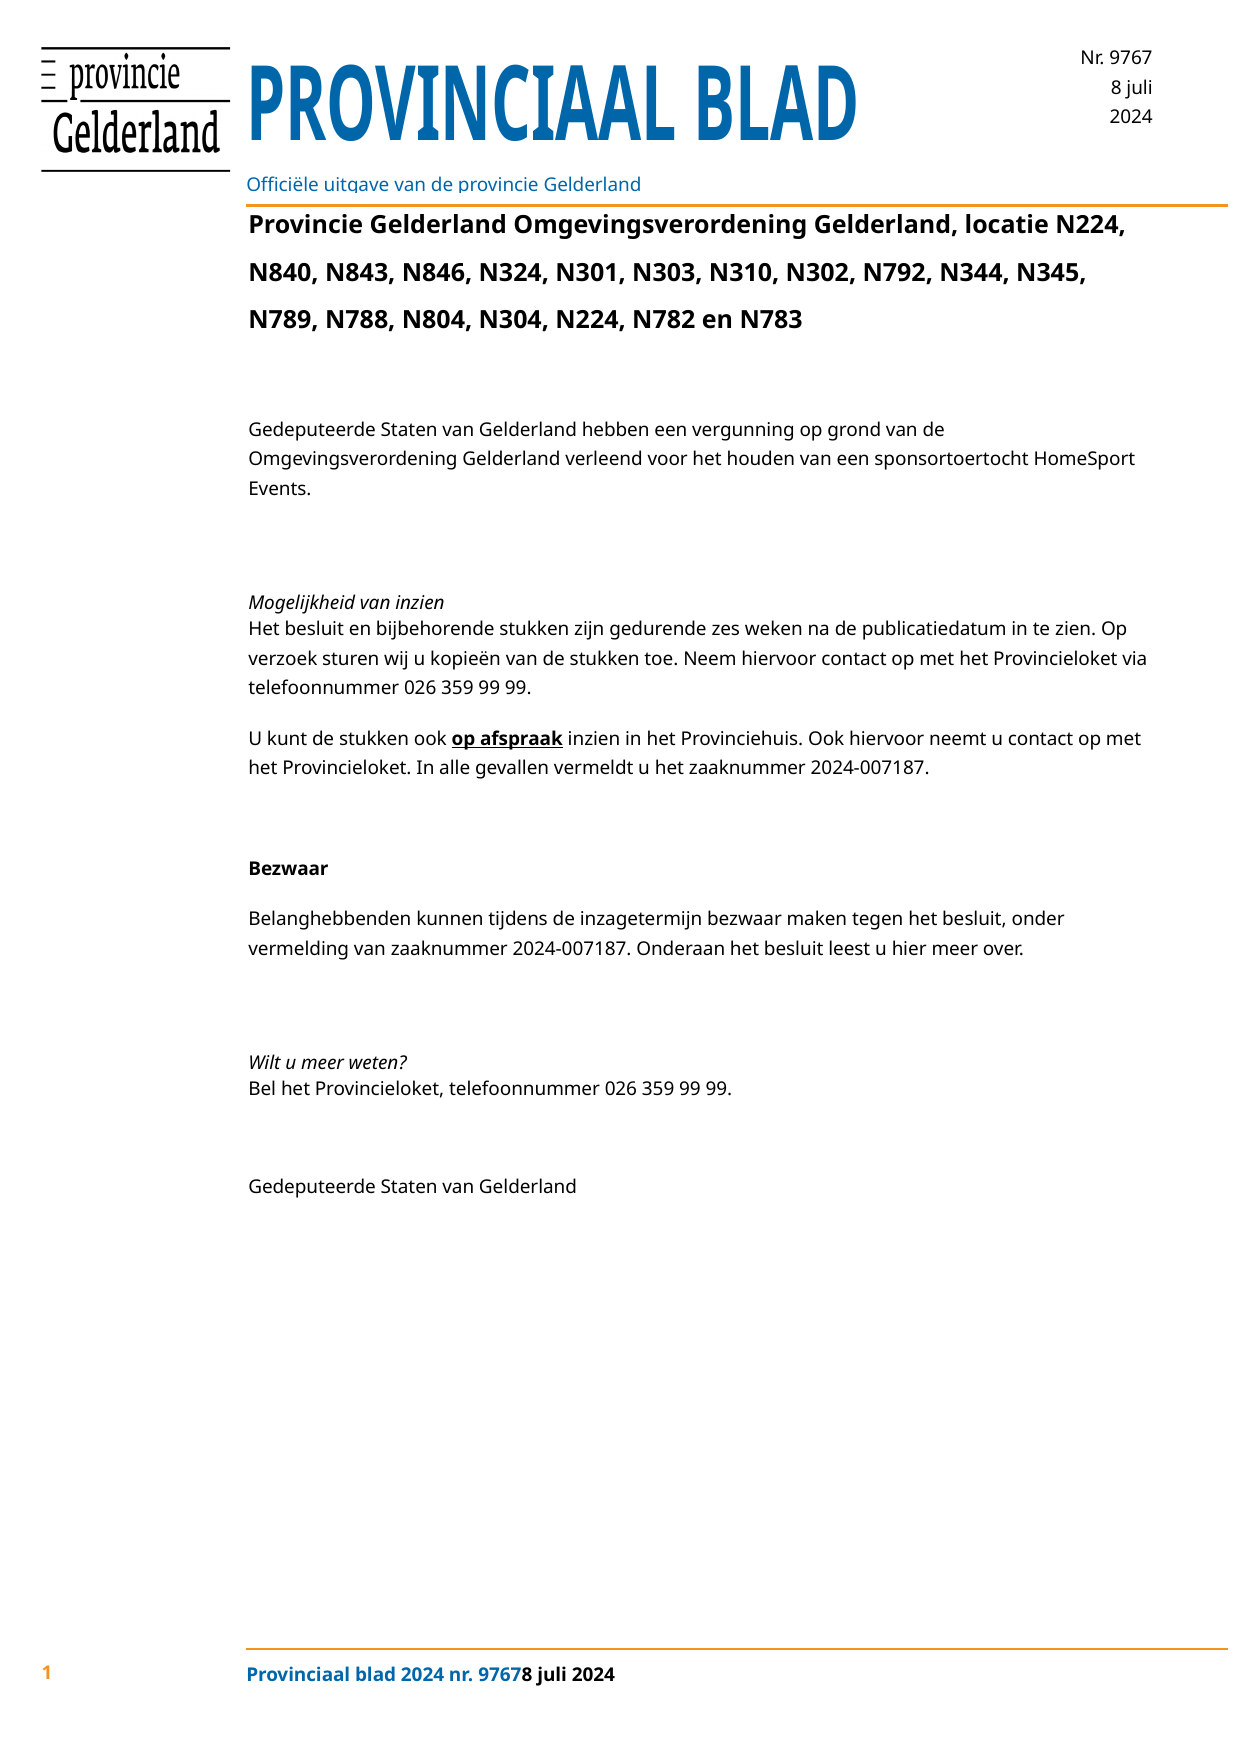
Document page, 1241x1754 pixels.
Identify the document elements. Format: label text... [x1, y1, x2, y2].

text Gedeputeerde Staten van Gelderland [248, 1173, 1152, 1199]
text Wilt u meer weten? [248, 1049, 1152, 1075]
text Gedeputeerde Staten van Gelderland hebben een vergunning op grond van de Omgevingsverordening Gelderland verleend voor het houden van een sponsortoertocht HomeSport Events. [248, 416, 1152, 501]
text Bezwaar [248, 855, 1152, 881]
text U kunt de stukken ook op afspraak inzien in het Provinciehuis. Ook hiervoor neemt u contact op met het Provincieloket. In alle gevallen vermeldt u het zaaknummer 2024-007187. [248, 725, 1152, 780]
text Het besluit en bijbehorende stukken zijn gedurende zes weken na de publicatiedatum in te zien. Op verzoek sturen wij u kopieën van de stukken toe. Neem hiervoor contact op met het Provincieloket via telefoonnummer 026 359 99 99. [248, 615, 1152, 700]
text Belanghebbenden kunnen tijdens de inzagetermijn bezwaar maken tegen het besluit, onder vermelding van zaaknummer 2024-007187. Onderaan het besluit leest u hier meer over. [248, 906, 1152, 961]
picture [41, 47, 231, 172]
text Bel het Provincieloket, telefoonnummer 026 359 99 99. [248, 1075, 1152, 1101]
text Provincie Gelderland Omgevingsverordening Gelderland, locatie N224, N840, N843, N846, N324, N301, N303, N310, N302, N792, N344, N345, N789, N788, N804, N304, N224, N782 en N783 [248, 207, 1152, 336]
text Mogelijkheid van inzien [248, 589, 1152, 615]
